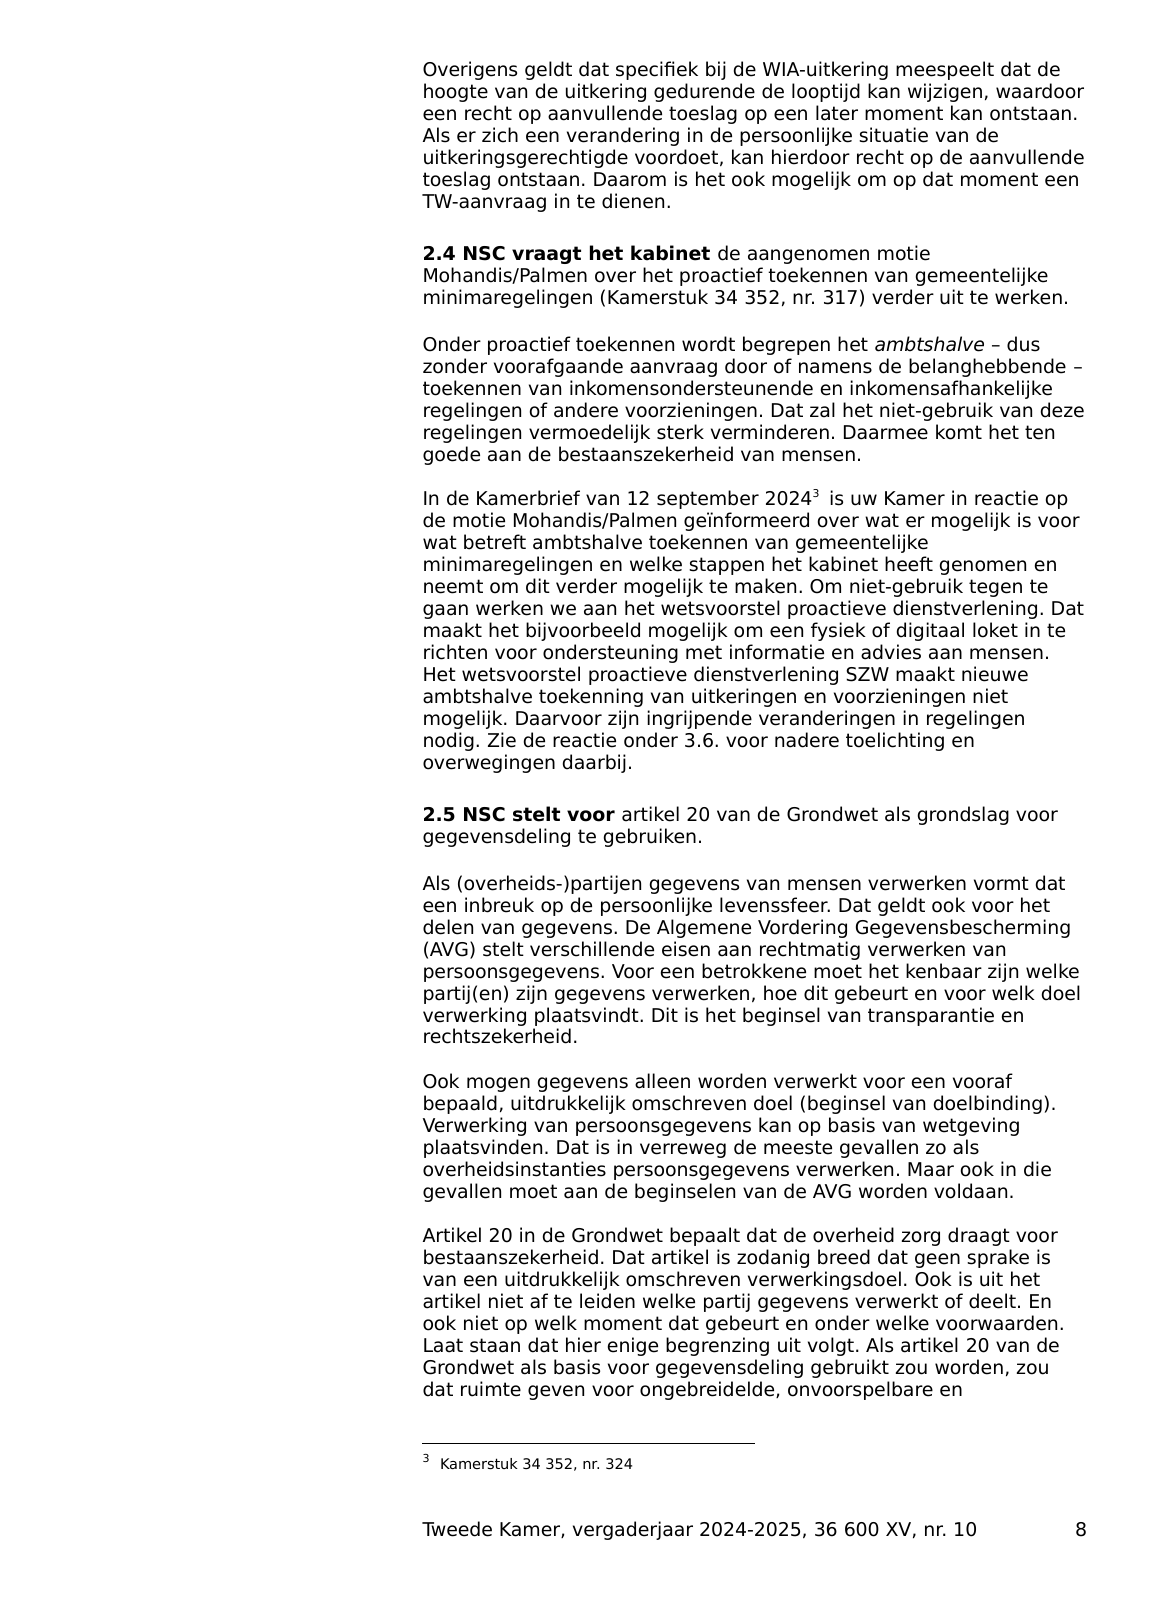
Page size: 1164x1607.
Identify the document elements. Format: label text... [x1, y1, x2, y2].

text Kamerstuk 34 352, nr. 324 [422, 1452, 1087, 1474]
text In de Kamerbrief van 12 september 2024 is uw Kamer in reactie op de motie Mohandis/Palmen geïnformeerd over wat er mogelijk is voor wat betreft ambtshalve toekennen van gemeentelijke minimaregelingen en welke stappen het kabinet heeft genomen en neemt om dit verder mogelijk te maken. Om niet-gebruik tegen te gaan werken we aan het wetsvoorstel proactieve dienstverlening. Dat maakt het bijvoorbeeld mogelijk om een fysiek of digitaal loket in te richten voor ondersteuning met informatie en advies aan mensen. Het wetsvoorstel proactieve dienstverlening SZW maakt nieuwe ambtshalve toekenning van uitkeringen en voorzieningen niet mogelijk. Daarvoor zijn ingrijpende veranderingen in regelingen nodig. Zie de reactie onder 3.6. voor nadere toelichting en overwegingen daarbij. [422, 488, 1087, 774]
text Als (overheids-)partijen gegevens van mensen verwerken vormt dat een inbreuk op de persoonlijke levenssfeer. Dat geldt ook voor het delen van gegevens. De Algemene Vordering Gegevensbescherming (AVG) stelt verschillende eisen aan rechtmatig verwerken van persoonsgegevens. Voor een betrokkene moet het kenbaar zijn welke partij(en) zijn gegevens verwerken, hoe dit gebeurt en voor welk doel verwerking plaatsvindt. Dit is het beginsel van transparantie en rechtszekerheid. [422, 873, 1087, 1048]
text Onder proactief toekennen wordt begrepen het ambtshalve – dus zonder voorafgaande aanvraag door of namens de belanghebbende – toekennen van inkomensondersteunende en inkomensafhankelijke regelingen of andere voorzieningen. Dat zal het niet-gebruik van deze regelingen vermoedelijk sterk verminderen. Daarmee komt het ten goede aan de bestaanszekerheid van mensen. [422, 334, 1087, 466]
text Overigens geldt dat specifiek bij de WIA-uitkering meespeelt dat de hoogte van de uitkering gedurende de looptijd kan wijzigen, waardoor een recht op aanvullende toeslag op een later moment kan ontstaan. Als er zich een verandering in de persoonlijke situatie van de uitkeringsgerechtigde voordoet, kan hierdoor recht op de aanvullende toeslag ontstaan. Daarom is het ook mogelijk om op dat moment een TW-aanvraag in te dienen. [422, 59, 1087, 213]
subtitle 2.4 NSC vraagt het kabinet de aangenomen motie Mohandis/Palmen over het proactief toekennen van gemeentelijke minimaregelingen (Kamerstuk 34 352, nr. 317) verder uit te werken. [422, 243, 1087, 309]
text Ook mogen gegevens alleen worden verwerkt voor een vooraf bepaald, uitdrukkelijk omschreven doel (beginsel van doelbinding). Verwerking van persoonsgegevens kan op basis van wetgeving plaatsvinden. Dat is in verreweg de meeste gevallen zo als overheidsinstanties persoonsgegevens verwerken. Maar ook in die gevallen moet aan de beginselen van de AVG worden voldaan. [422, 1071, 1087, 1202]
subtitle 2.5 NSC stelt voor artikel 20 van de Grondwet als grondslag voor gegevensdeling te gebruiken. [422, 804, 1087, 848]
text Artikel 20 in de Grondwet bepaalt dat de overheid zorg draagt voor bestaanszekerheid. Dat artikel is zodanig breed dat geen sprake is van een uitdrukkelijk omschreven verwerkingsdoel. Ook is uit het artikel niet af te leiden welke partij gegevens verwerkt of deelt. En ook niet op welk moment dat gebeurt en onder welke voorwaarden. Laat staan dat hier enige begrenzing uit volgt. Als artikel 20 van de Grondwet als basis voor gegevensdeling gebruikt zou worden, zou dat ruimte geven voor ongebreidelde, onvoorspelbare en [422, 1225, 1087, 1401]
